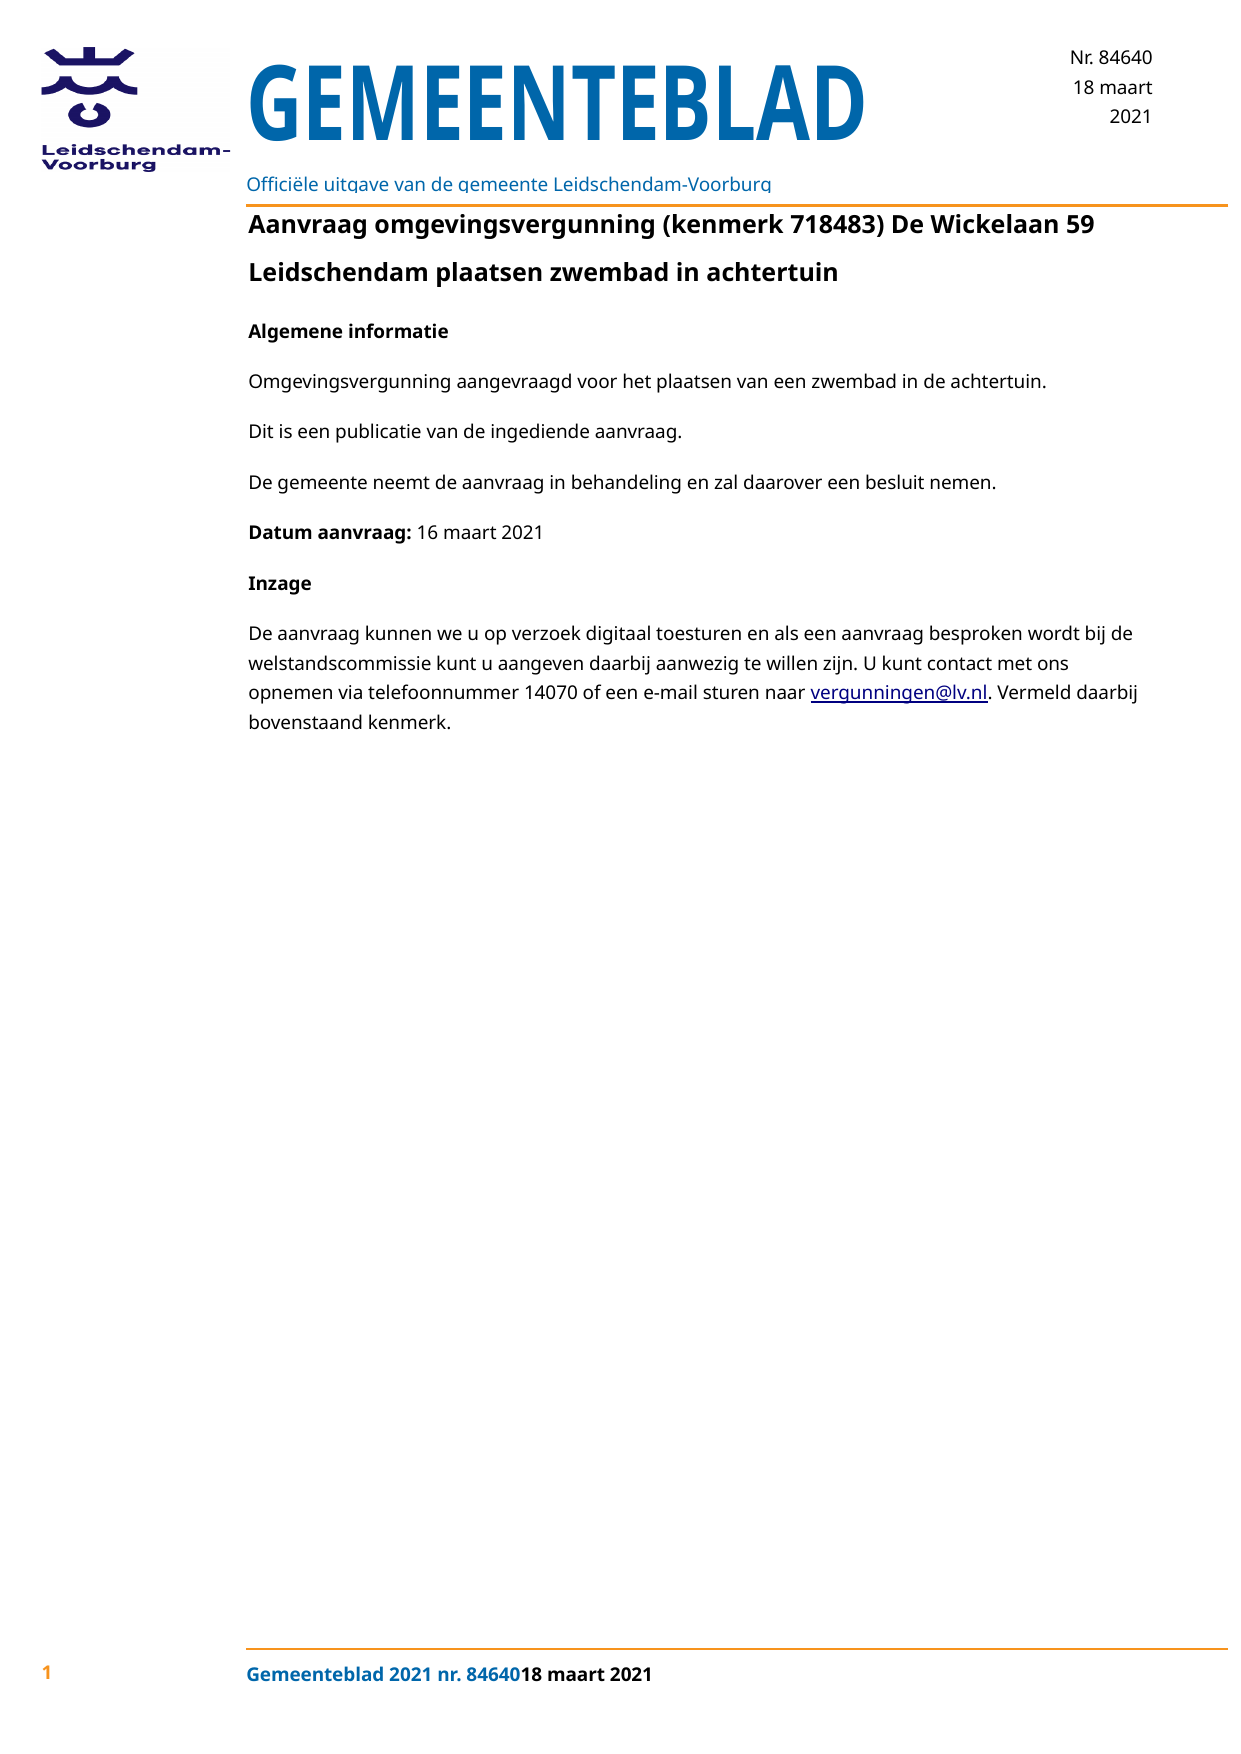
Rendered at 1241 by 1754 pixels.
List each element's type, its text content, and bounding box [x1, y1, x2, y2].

text Aanvraag omgevingsvergunning (kenmerk 718483) De Wickelaan 59 Leidschendam plaatsen zwembad in achtertuin [248, 207, 1152, 288]
picture [41, 47, 231, 172]
text De aanvraag kunnen we u op verzoek digitaal toesturen en als een aanvraag besproken wordt bij de welstandscommissie kunt u aangeven daarbij aanwezig te willen zijn. U kunt contact met ons opnemen via telefoonnummer 14070 of een e-mail sturen naar vergunningen@lv.nl. Vermeld daarbij bovenstaand kenmerk. [248, 620, 1152, 735]
text Dit is een publicatie van de ingediende aanvraag. [248, 419, 1152, 444]
text Datum aanvraag: 16 maart 2021 [248, 519, 1152, 545]
text Inzage [248, 570, 1152, 596]
text De gemeente neemt de aanvraag in behandeling en zal daarover een besluit nemen. [248, 469, 1152, 495]
text Omgevingsvergunning aangevraagd voor het plaatsen van een zwembad in de achtertuin. [248, 368, 1152, 394]
text Algemene informatie [248, 318, 1152, 344]
